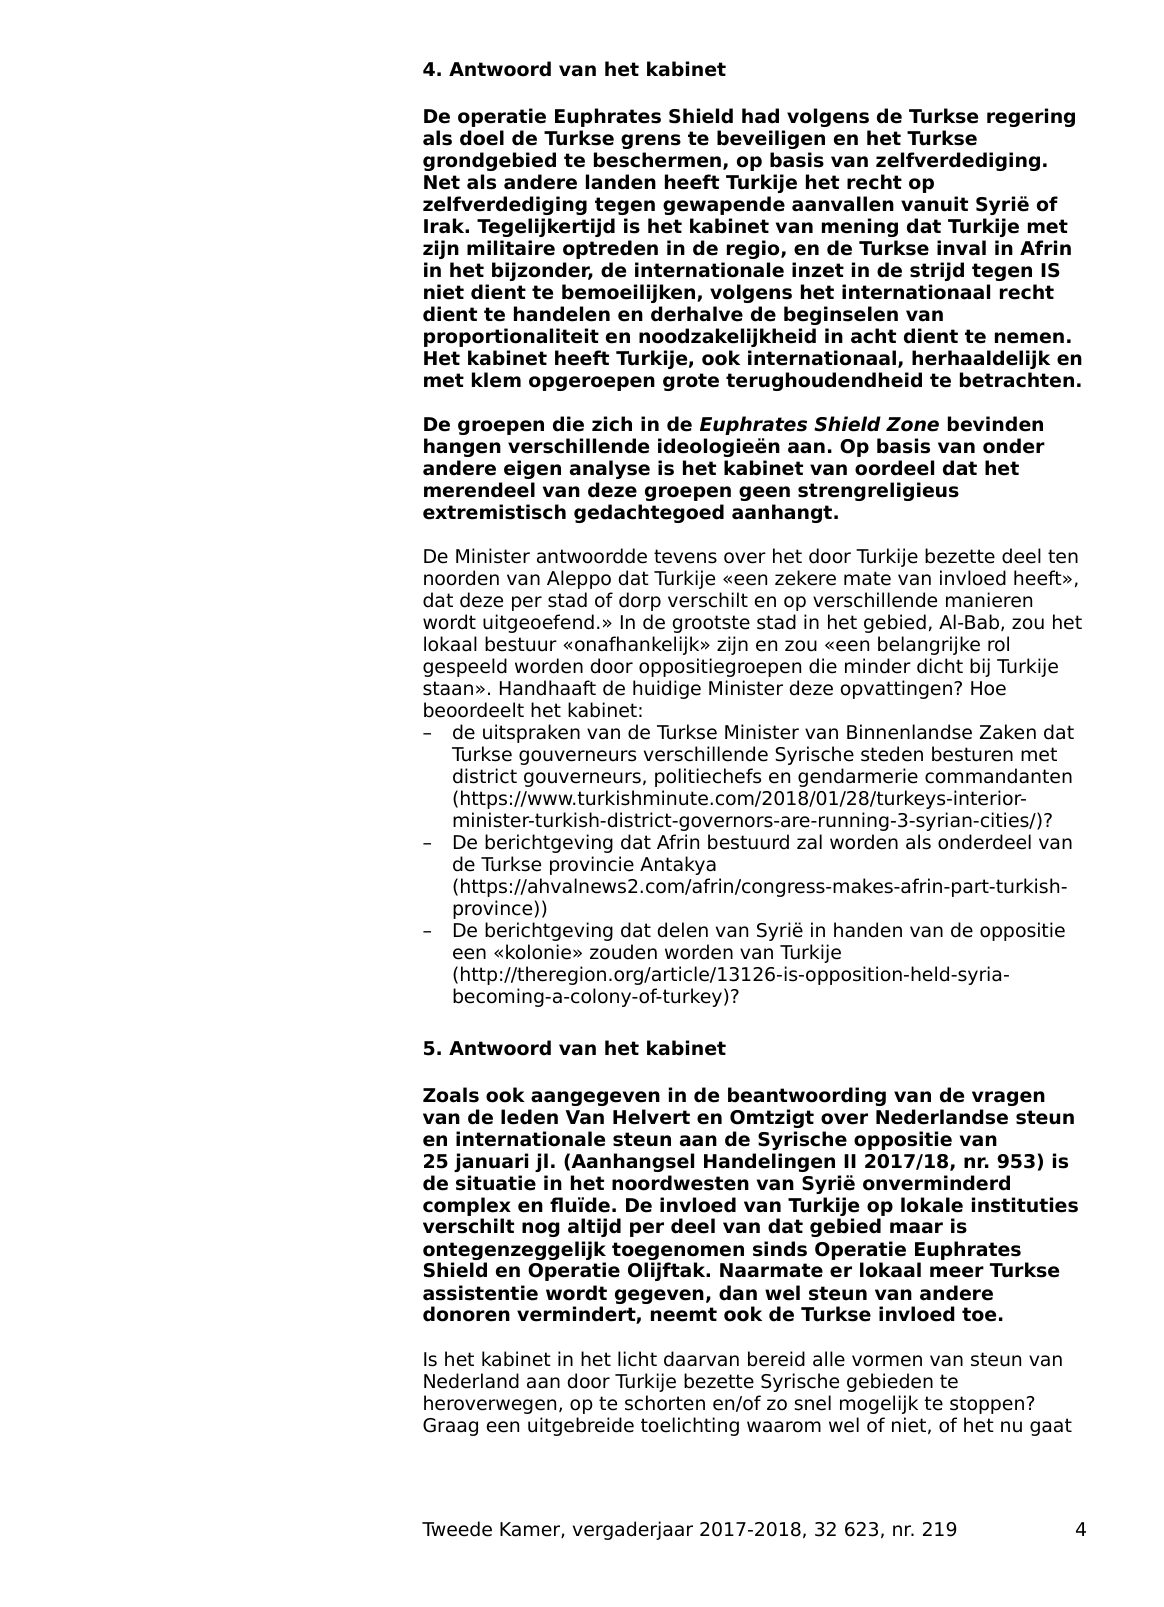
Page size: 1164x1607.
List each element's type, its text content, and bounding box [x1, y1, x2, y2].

text – de uitspraken van de Turkse Minister van Binnenlandse Zaken dat Turkse gouverneurs verschillende Syrische steden besturen met district gouverneurs, politiechefs en gendarmerie commandanten (https://www.turkishminute.com/2018/01/28/turkeys-interior-minister-turkish-district-governors-are-running-3-syrian-cities/)? [422, 722, 1087, 832]
text De operatie Euphrates Shield had volgens de Turkse regering als doel de Turkse grens te beveiligen en het Turkse grondgebied te beschermen, op basis van zelfverdediging. Net als andere landen heeft Turkije het recht op zelfverdediging tegen gewapende aanvallen vanuit Syrië of Irak. Tegelijkertijd is het kabinet van mening dat Turkije met zijn militaire optreden in de regio, en de Turkse inval in Afrin in het bijzonder, de internationale inzet in de strijd tegen IS niet dient te bemoeilijken, volgens het internationaal recht dient te handelen en derhalve de beginselen van proportionaliteit en noodzakelijkheid in acht dient te nemen. Het kabinet heeft Turkije, ook internationaal, herhaaldelijk en met klem opgeroepen grote terughoudendheid te betrachten. [422, 106, 1087, 392]
text De Minister antwoordde tevens over het door Turkije bezette deel ten noorden van Aleppo dat Turkije «een zekere mate van invloed heeft», dat deze per stad of dorp verschilt en op verschillende manieren wordt uitgeoefend.» In de grootste stad in het gebied, Al-Bab, zou het lokaal bestuur «onafhankelijk» zijn en zou «een belangrijke rol gespeeld worden door oppositiegroepen die minder dicht bij Turkije staan». Handhaaft de huidige Minister deze opvattingen? Hoe beoordeelt het kabinet: [422, 546, 1087, 722]
text – De berichtgeving dat Afrin bestuurd zal worden als onderdeel van de Turkse provincie Antakya (https://ahvalnews2.com/afrin/congress-makes-afrin-part-turkish-province)) [422, 832, 1087, 920]
text Zoals ook aangegeven in de beantwoording van de vragen van de leden Van Helvert en Omtzigt over Nederlandse steun en internationale steun aan de Syrische oppositie van 25 januari jl. (Aanhangsel Handelingen II 2017/18, nr. 953) is de situatie in het noordwesten van Syrië onverminderd complex en fluïde. De invloed van Turkije op lokale instituties verschilt nog altijd per deel van dat gebied maar is ontegenzeggelijk toegenomen sinds Operatie Euphrates Shield en Operatie Olijftak. Naarmate er lokaal meer Turkse assistentie wordt gegeven, dan wel steun van andere donoren vermindert, neemt ook de Turkse invloed toe. [422, 1084, 1087, 1326]
text – De berichtgeving dat delen van Syrië in handen van de oppositie een «kolonie» zouden worden van Turkije (http://theregion.org/article/13126-is-opposition-held-syria-becoming-a-colony-of-turkey)? [422, 920, 1087, 1008]
text De groepen die zich in de Euphrates Shield Zone bevinden hangen verschillende ideologieën aan. Op basis van onder andere eigen analyse is het kabinet van oordeel dat het merendeel van deze groepen geen strengreligieus extremistisch gedachtegoed aanhangt. [422, 414, 1087, 524]
text Is het kabinet in het licht daarvan bereid alle vormen van steun van Nederland aan door Turkije bezette Syrische gebieden te heroverwegen, op te schorten en/of zo snel mogelijk te stoppen? Graag een uitgebreide toelichting waarom wel of niet, of het nu gaat [422, 1348, 1087, 1436]
subtitle 4. Antwoord van het kabinet [422, 59, 1087, 81]
subtitle 5. Antwoord van het kabinet [422, 1038, 1087, 1059]
